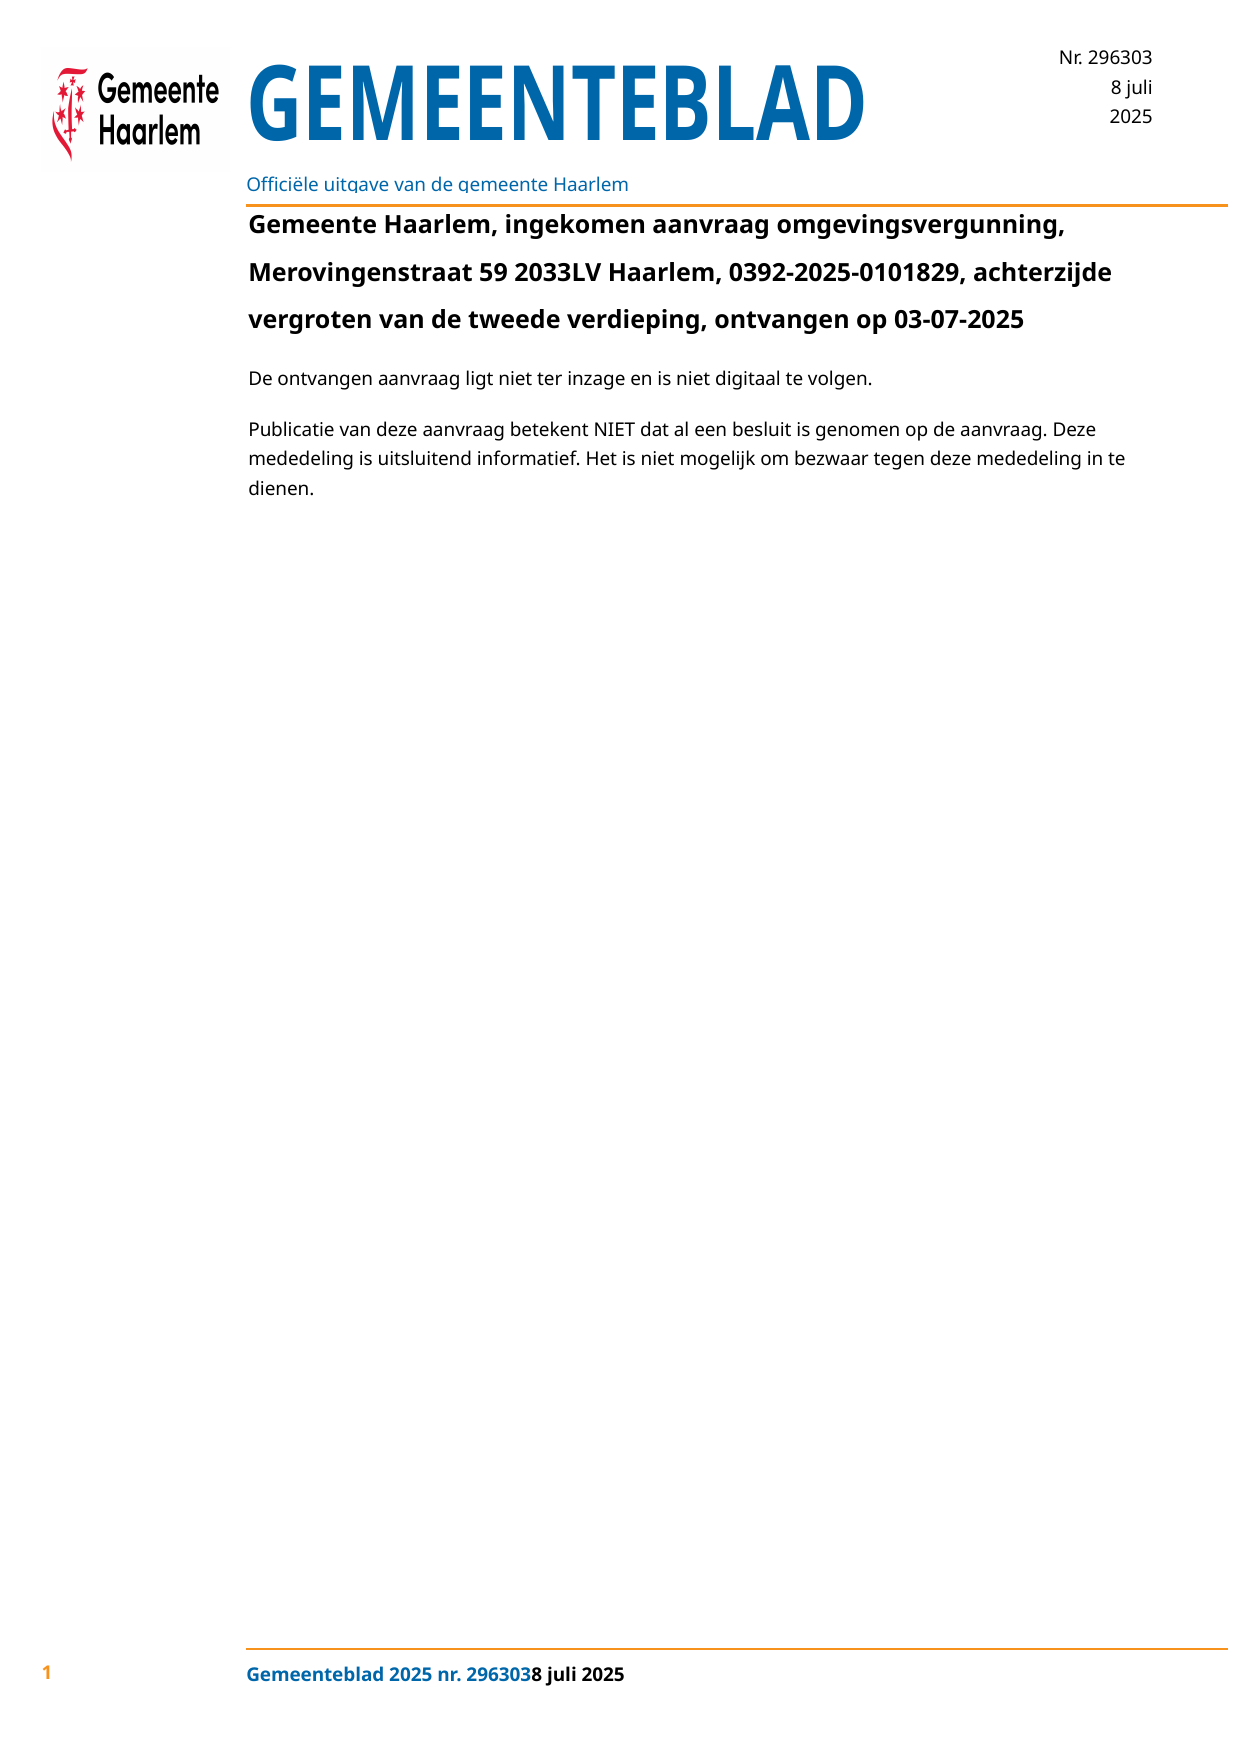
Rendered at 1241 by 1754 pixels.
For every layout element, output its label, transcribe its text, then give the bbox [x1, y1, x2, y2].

text Gemeente Haarlem, ingekomen aanvraag omgevingsvergunning, Merovingenstraat 59 2033LV Haarlem, 0392-2025-0101829, achterzijde vergroten van de tweede verdieping, ontvangen op 03-07-2025 [248, 207, 1152, 336]
picture [41, 47, 231, 172]
text Publicatie van deze aanvraag betekent NIET dat al een besluit is genomen op de aanvraag. Deze mededeling is uitsluitend informatief. Het is niet mogelijk om bezwaar tegen deze mededeling in te dienen. [248, 416, 1152, 501]
text De ontvangen aanvraag ligt niet ter inzage en is niet digitaal te volgen. [248, 366, 1152, 391]
